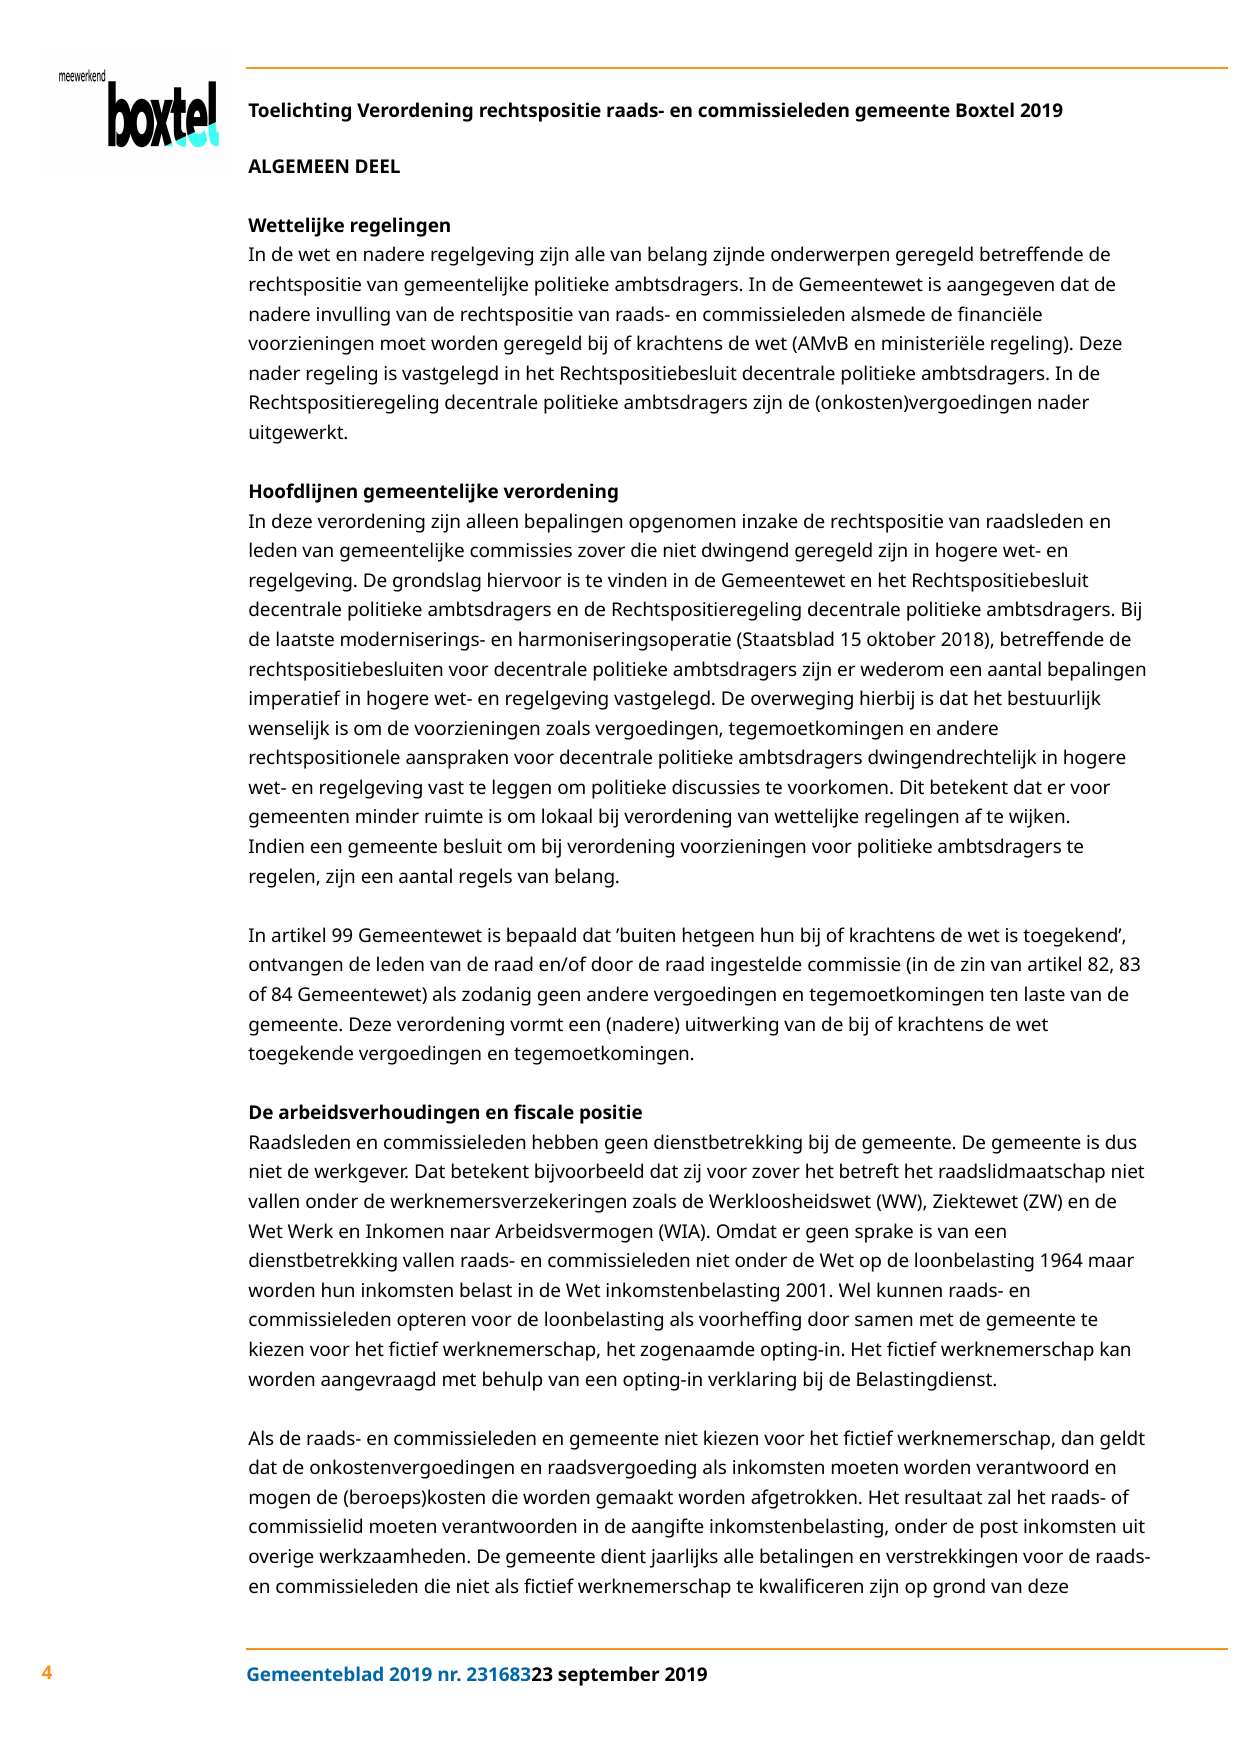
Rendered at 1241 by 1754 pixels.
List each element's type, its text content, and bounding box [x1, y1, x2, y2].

text Toelichting Verordening rechtspositie raads- en commissieleden gemeente Boxtel 2019 [248, 95, 1152, 123]
text Indien een gemeente besluit om bij verordening voorzieningen voor politieke ambtsdragers te regelen, zijn een aantal regels van belang. [248, 833, 1152, 889]
text In deze verordening zijn alleen bepalingen opgenomen inzake de rechtspositie van raadsleden en leden van gemeentelijke commissies zover die niet dwingend geregeld zijn in hogere wet- en regelgeving. De grondslag hiervoor is te vinden in de Gemeentewet en het Rechtspositiebesluit decentrale politieke ambtsdragers en de Rechtspositieregeling decentrale politieke ambtsdragers. Bij de laatste moderniserings- en harmoniseringsoperatie (Staatsblad 15 oktober 2018), betreffende de rechtspositiebesluiten voor decentrale politieke ambtsdragers zijn er wederom een aantal bepalingen imperatief in hogere wet- en regelgeving vastgelegd. De overweging hierbij is dat het bestuurlijk wenselijk is om de voorzieningen zoals vergoedingen, tegemoetkomingen en andere rechtspositionele aanspraken voor decentrale politieke ambtsdragers dwingendrechtelijk in hogere wet- en regelgeving vast te leggen om politieke discussies te voorkomen. Dit betekent dat er voor gemeenten minder ruimte is om lokaal bij verordening van wettelijke regelingen af te wijken. [248, 508, 1152, 829]
text Raadsleden en commissieleden hebben geen dienstbetrekking bij de gemeente. De gemeente is dus niet de werkgever. Dat betekent bijvoorbeeld dat zij voor zover het betreft het raadslidmaatschap niet vallen onder de werknemersverzekeringen zoals de Werkloosheidswet (WW), Ziektewet (ZW) en de Wet Werk en Inkomen naar Arbeidsvermogen (WIA). Omdat er geen sprake is van een dienstbetrekking vallen raads- en commissieleden niet onder de Wet op de loonbelasting 1964 maar worden hun inkomsten belast in de Wet inkomstenbelasting 2001. Wel kunnen raads- en commissieleden opteren voor de loonbelasting als voorheffing door samen met de gemeente te kiezen voor het fictief werknemerschap, het zogenaamde opting-in. Het fictief werknemerschap kan worden aangevraagd met behulp van een opting-in verklaring bij de Belastingdienst. [248, 1129, 1152, 1392]
text Wettelijke regelingen [248, 212, 1152, 238]
picture [41, 47, 231, 172]
text Hoofdlijnen gemeentelijke verordening [248, 478, 1152, 504]
text In de wet en nadere regelgeving zijn alle van belang zijnde onderwerpen geregeld betreffende de rechtspositie van gemeentelijke politieke ambtsdragers. In de Gemeentewet is aangegeven dat de nadere invulling van de rechtspositie van raads- en commissieleden alsmede de financiële voorzieningen moet worden geregeld bij of krachtens de wet (AMvB en ministeriële regeling). Deze nader regeling is vastgelegd in het Rechtspositiebesluit decentrale politieke ambtsdragers. In de Rechtspositieregeling decentrale politieke ambtsdragers zijn de (onkosten)vergoedingen nader uitgewerkt. [248, 242, 1152, 445]
text Als de raads- en commissieleden en gemeente niet kiezen voor het fictief werknemerschap, dan geldt dat de onkostenvergoedingen en raadsvergoeding als inkomsten moeten worden verantwoord en mogen de (beroeps)kosten die worden gemaakt worden afgetrokken. Het resultaat zal het raads- of commissielid moeten verantwoorden in de aangifte inkomstenbelasting, onder de post inkomsten uit overige werkzaamheden. De gemeente dient jaarlijks alle betalingen en verstrekkingen voor de raads- en commissieleden die niet als fictief werknemerschap te kwalificeren zijn op grond van deze [248, 1425, 1152, 1599]
text In artikel 99 Gemeentewet is bepaald dat ’buiten hetgeen hun bij of krachtens de wet is toegekend’, ontvangen de leden van de raad en/of door de raad ingestelde commissie (in de zin van artikel 82, 83 of 84 Gemeentewet) als zodanig geen andere vergoedingen en tegemoetkomingen ten laste van de gemeente. Deze verordening vormt een (nadere) uitwerking van de bij of krachtens de wet toegekende vergoedingen en tegemoetkomingen. [248, 922, 1152, 1066]
text ALGEMEEN DEEL [248, 153, 1152, 179]
text De arbeidsverhoudingen en fiscale positie [248, 1099, 1152, 1125]
